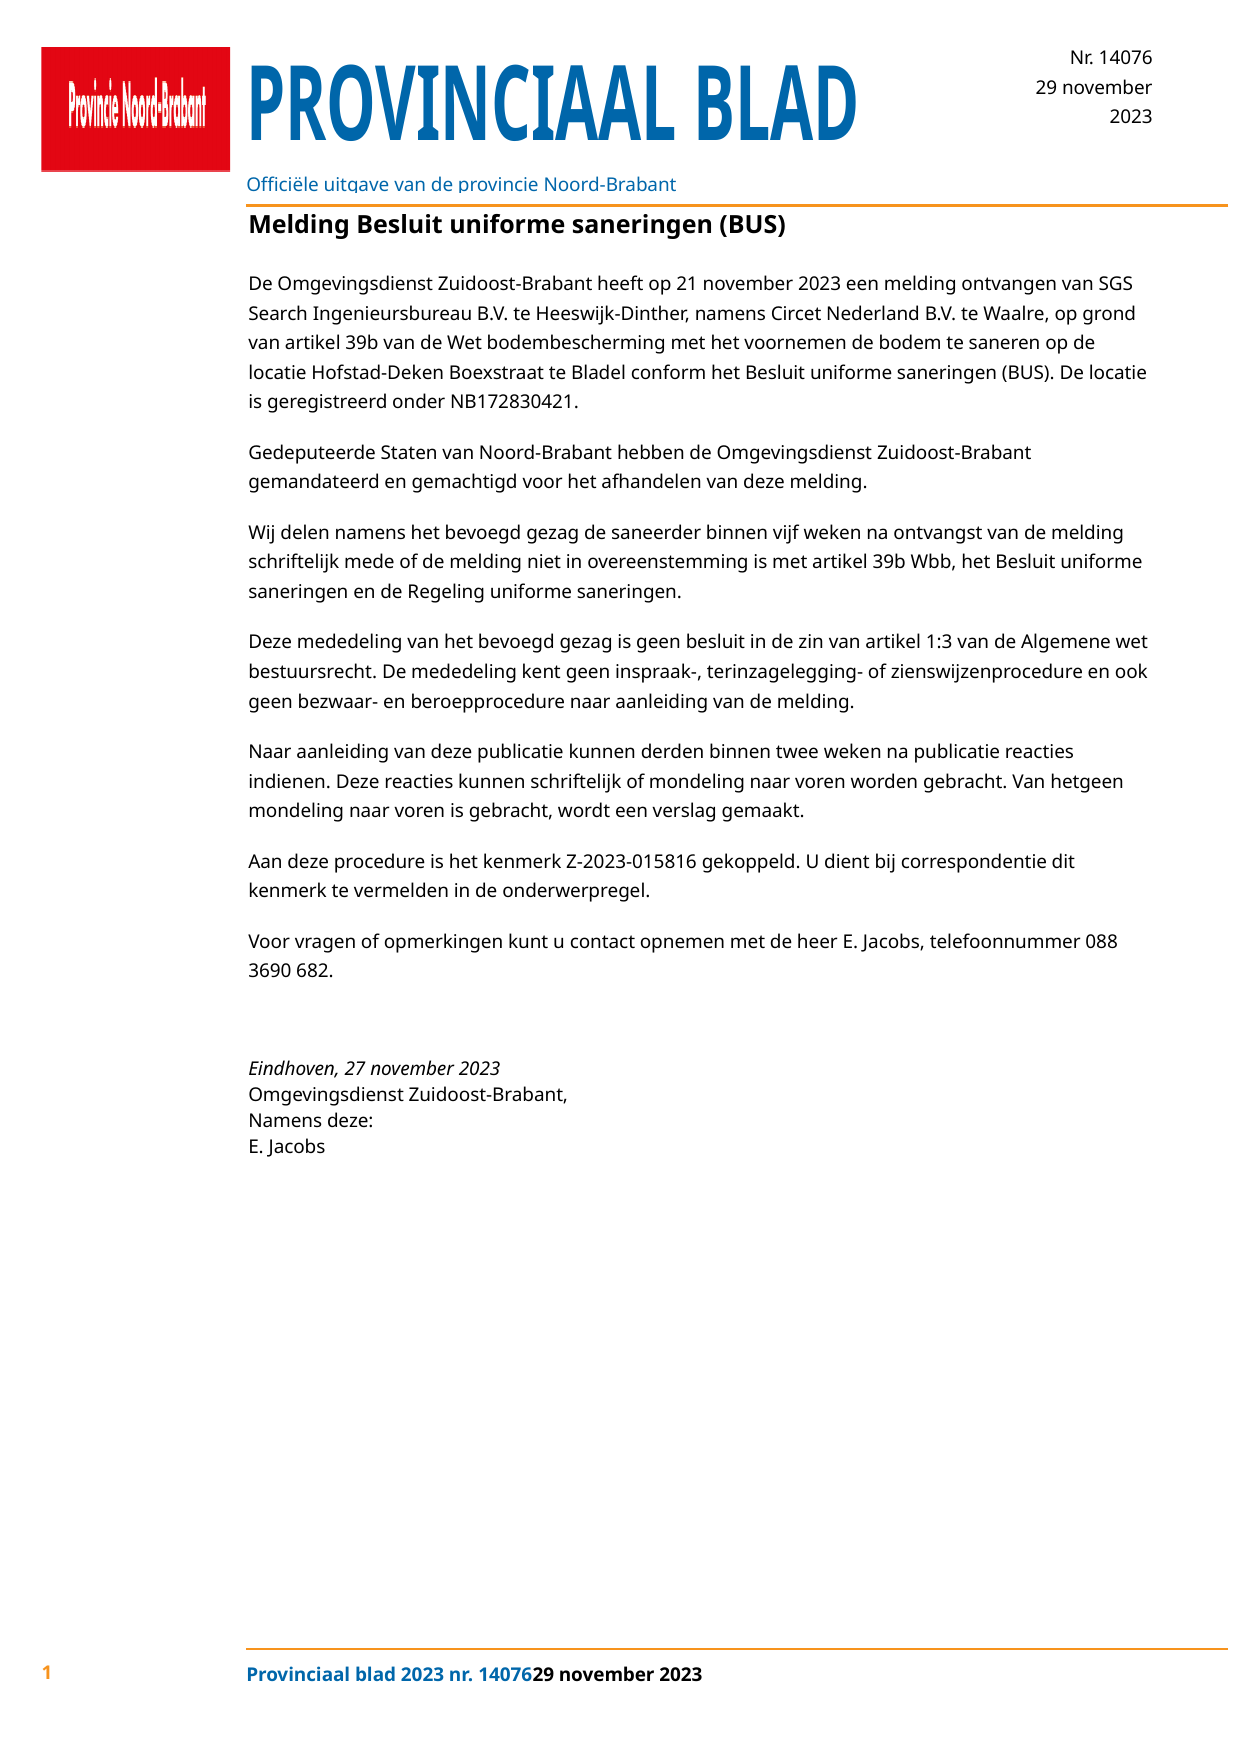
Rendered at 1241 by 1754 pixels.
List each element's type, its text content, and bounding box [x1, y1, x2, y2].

text Omgevingsdienst Zuidoost-Brabant, [248, 1081, 1152, 1107]
text Melding Besluit uniforme saneringen (BUS) [248, 207, 1152, 241]
text Eindhoven, 27 november 2023 [248, 1056, 1152, 1081]
text Namens deze: [248, 1107, 1152, 1133]
text Naar aanleiding van deze publicatie kunnen derden binnen twee weken na publicatie reacties indienen. Deze reacties kunnen schriftelijk of mondeling naar voren worden gebracht. Van hetgeen mondeling naar voren is gebracht, wordt een verslag gemaakt. [248, 738, 1152, 823]
text E. Jacobs [248, 1133, 1152, 1158]
text De Omgevingsdienst Zuidoost-Brabant heeft op 21 november 2023 een melding ontvangen van SGS Search Ingenieursbureau B.V. te Heeswijk-Dinther, namens Circet Nederland B.V. te Waalre, op grond van artikel 39b van de Wet bodembescherming met het voornemen de bodem te saneren op de locatie Hofstad-Deken Boexstraat te Bladel conform het Besluit uniforme saneringen (BUS). De locatie is geregistreerd onder NB172830421. [248, 270, 1152, 414]
picture [41, 47, 231, 172]
text Gedeputeerde Staten van Noord-Brabant hebben de Omgevingsdienst Zuidoost-Brabant gemandateerd en gemachtigd voor het afhandelen van deze melding. [248, 439, 1152, 494]
text Voor vragen of opmerkingen kunt u contact opnemen met de heer E. Jacobs, telefoonnummer 088 3690 682. [248, 928, 1152, 983]
text Wij delen namens het bevoegd gezag de saneerder binnen vijf weken na ontvangst van de melding schriftelijk mede of de melding niet in overeenstemming is met artikel 39b Wbb, het Besluit uniforme saneringen en de Regeling uniforme saneringen. [248, 519, 1152, 604]
text Deze mededeling van het bevoegd gezag is geen besluit in de zin van artikel 1:3 van de Algemene wet bestuursrecht. De mededeling kent geen inspraak-, terinzagelegging- of zienswijzenprocedure en ook geen bezwaar- en beroepprocedure naar aanleiding van de melding. [248, 629, 1152, 713]
text Aan deze procedure is het kenmerk Z-2023-015816 gekoppeld. U dient bij correspondentie dit kenmerk te vermelden in de onderwerpregel. [248, 848, 1152, 903]
